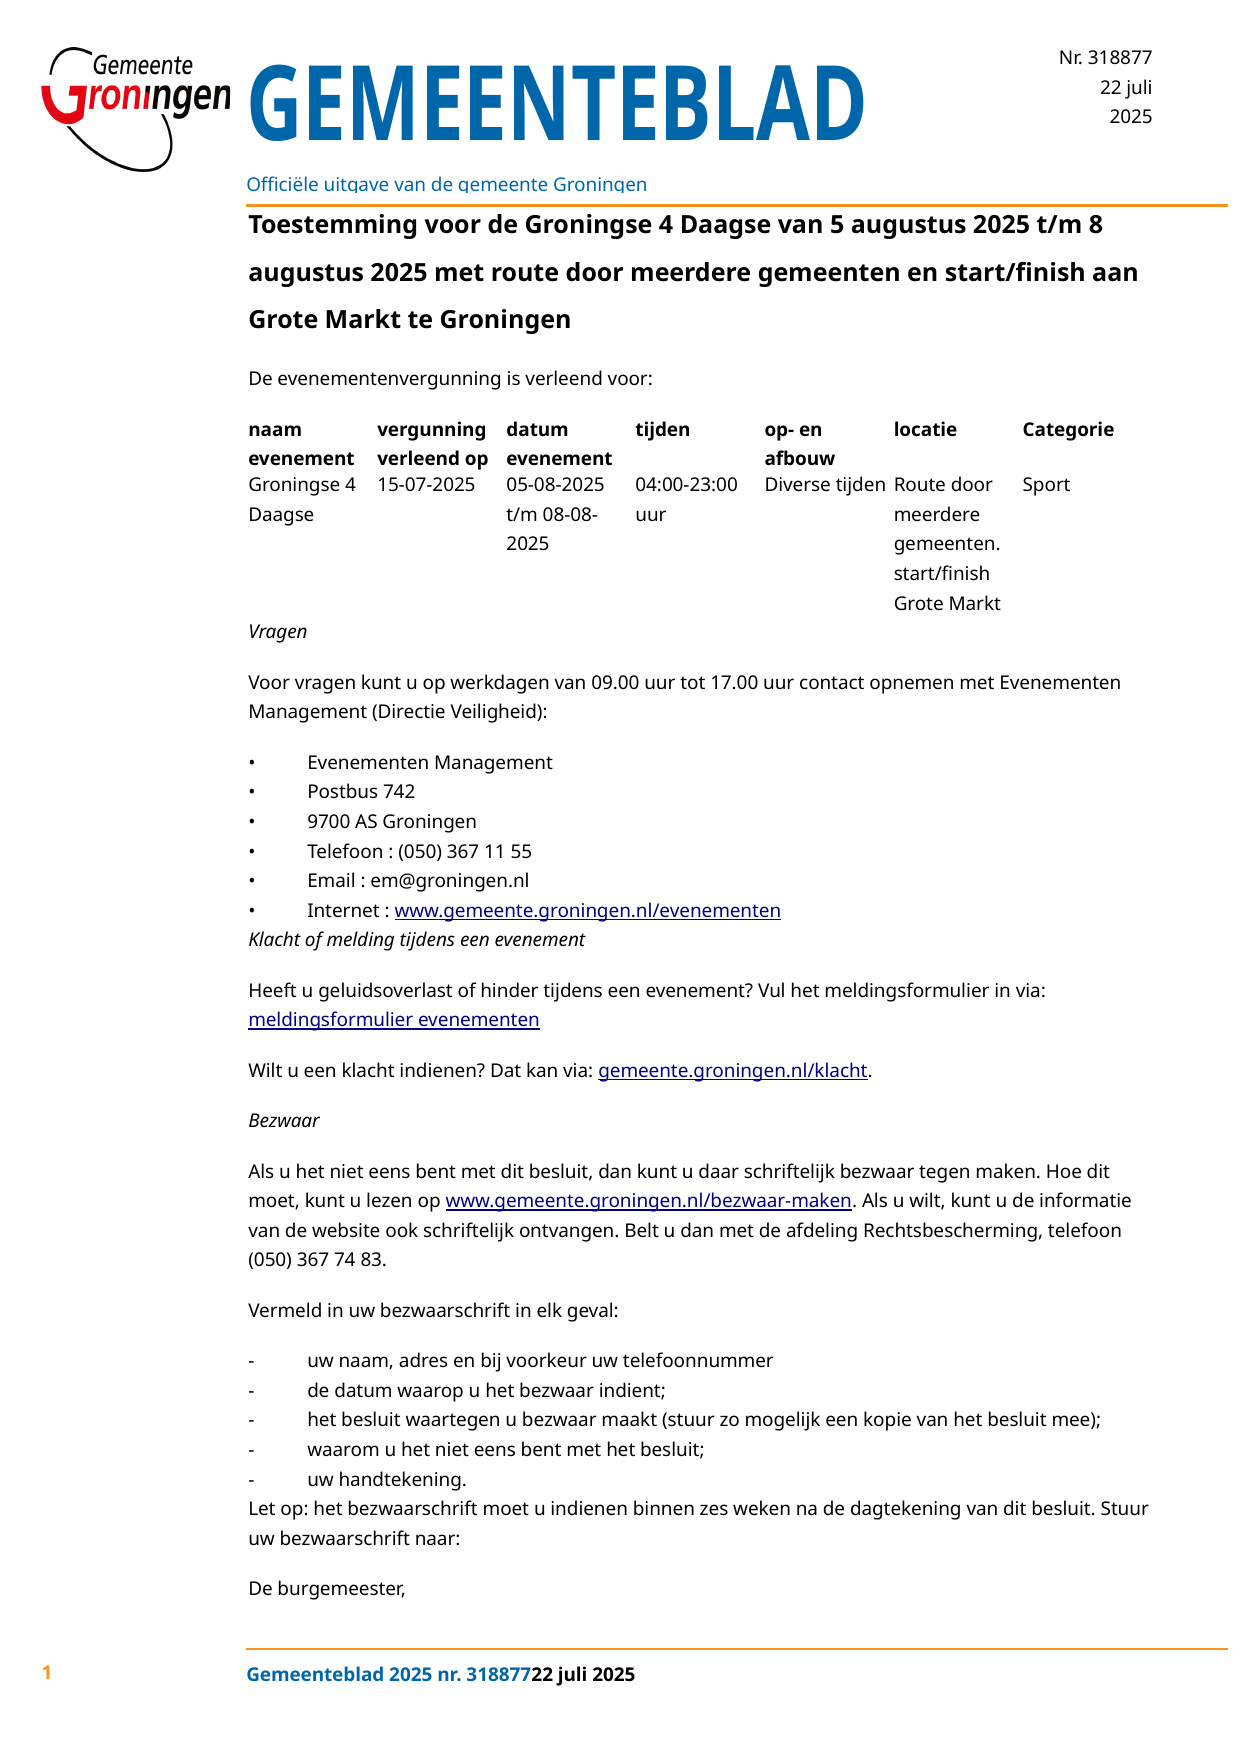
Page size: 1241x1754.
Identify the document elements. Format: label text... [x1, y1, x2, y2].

text Voor vragen kunt u op werkdagen van 09.00 uur tot 17.00 uur contact opnemen met Evenementen Management (Directie Veiligheid): [248, 669, 1152, 724]
table_cell Groningse 4 Daagse [248, 471, 377, 615]
table_cell 15-07-2025 [377, 471, 506, 615]
table_cell 04:00-23:00 uur [635, 471, 764, 615]
list 9700 AS Groningen [248, 808, 1152, 834]
text Let op: het bezwaarschrift moet u indienen binnen zes weken na de dagtekening van dit besluit. Stuur uw bezwaarschrift naar: [248, 1495, 1152, 1551]
table_cell Sport [1023, 471, 1152, 615]
table_header op- en afbouw [764, 416, 893, 471]
text Als u het niet eens bent met dit besluit, dan kunt u daar schriftelijk bezwaar tegen maken. Hoe dit moet, kunt u lezen op www.gemeente.groningen.nl/bezwaar-maken. Als u wilt, kunt u de informatie van de website ook schriftelijk ontvangen. Belt u dan met de afdeling Rechtsbescherming, telefoon (050) 367 74 83. [248, 1158, 1152, 1272]
table_cell 05-08-2025 t/m 08-08-2025 [506, 471, 635, 615]
table_header tijden [635, 416, 764, 471]
text Wilt u een klacht indienen? Dat kan via: gemeente.groningen.nl/klacht. [248, 1057, 1152, 1083]
table_header Categorie [1023, 416, 1152, 471]
text Heeft u geluidsoverlast of hinder tijdens een evenement? Vul het meldingsformulier in via: meldingsformulier evenementen [248, 977, 1152, 1032]
list Telefoon : (050) 367 11 55 [248, 838, 1152, 863]
table_header datum evenement [506, 416, 635, 471]
table_cell Route door meerdere gemeenten. start/finish Grote Markt [894, 471, 1022, 615]
list Internet : www.gemeente.groningen.nl/evenementen [248, 897, 1152, 923]
text De evenementenvergunning is verleend voor: [248, 366, 1152, 391]
list uw handtekening. [248, 1466, 1152, 1491]
text Bezwaar [248, 1107, 1152, 1133]
table_header locatie [894, 416, 1022, 471]
list waarom u het niet eens bent met het besluit; [248, 1436, 1152, 1462]
table_cell Diverse tijden [764, 471, 893, 615]
text Vermeld in uw bezwaarschrift in elk geval: [248, 1297, 1152, 1323]
table_header naam evenement [248, 416, 377, 471]
list de datum waarop u het bezwaar indient; [248, 1377, 1152, 1403]
list het besluit waartegen u bezwaar maakt (stuur zo mogelijk een kopie van het besluit mee); [248, 1407, 1152, 1432]
list uw naam, adres en bij voorkeur uw telefoonnummer [248, 1347, 1152, 1373]
table_header vergunning verleend op [377, 416, 506, 471]
list Evenementen Management [248, 749, 1152, 775]
list Email : em@groningen.nl [248, 867, 1152, 893]
text De burgemeester, [248, 1575, 1152, 1601]
text Toestemming voor de Groningse 4 Daagse van 5 augustus 2025 t/m 8 augustus 2025 met route door meerdere gemeenten en start/finish aan Grote Markt te Groningen [248, 207, 1152, 336]
text Klacht of melding tijdens een evenement [248, 927, 1152, 952]
list Postbus 742 [248, 779, 1152, 804]
text Vragen [248, 619, 1152, 644]
picture [41, 47, 231, 172]
